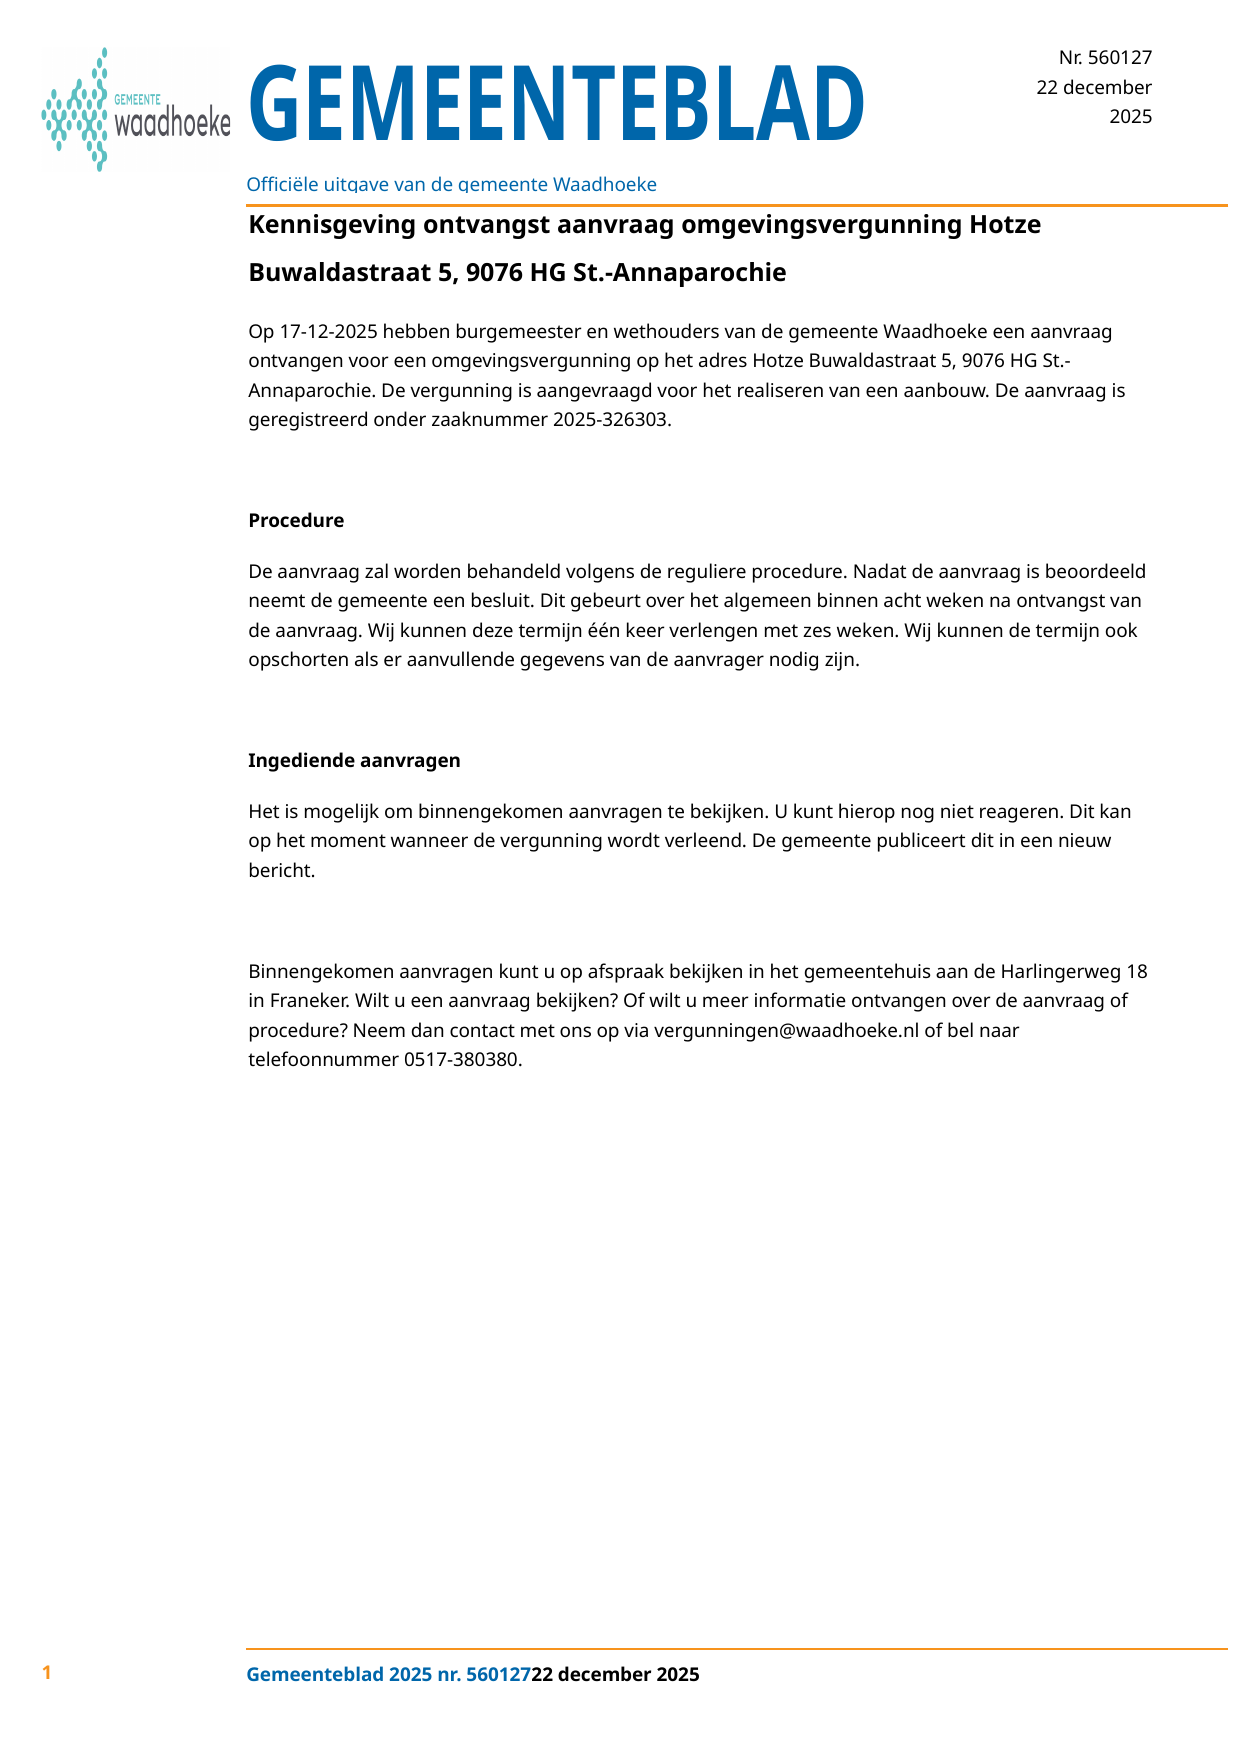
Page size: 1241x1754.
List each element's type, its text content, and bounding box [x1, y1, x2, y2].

text Binnengekomen aanvragen kunt u op afspraak bekijken in het gemeentehuis aan de Harlingerweg 18 in Franeker. Wilt u een aanvraag bekijken? Of wilt u meer informatie ontvangen over de aanvraag of procedure? Neem dan contact met ons op via vergunningen@waadhoeke.nl of bel naar telefoonnummer 0517-380380. [248, 958, 1152, 1072]
text De aanvraag zal worden behandeld volgens de reguliere procedure. Nadat de aanvraag is beoordeeld neemt de gemeente een besluit. Dit gebeurt over het algemeen binnen acht weken na ontvangst van de aanvraag. Wij kunnen deze termijn één keer verlengen met zes weken. Wij kunnen de termijn ook opschorten als er aanvullende gegevens van de aanvrager nodig zijn. [248, 558, 1152, 672]
text Ingediende aanvragen [248, 747, 1152, 773]
picture [41, 47, 231, 172]
text Op 17-12-2025 hebben burgemeester en wethouders van de gemeente Waadhoeke een aanvraag ontvangen voor een omgevingsvergunning op het adres Hotze Buwaldastraat 5, 9076 HG St.-Annaparochie. De vergunning is aangevraagd voor het realiseren van een aanbouw. De aanvraag is geregistreerd onder zaaknummer 2025-326303. [248, 318, 1152, 432]
text Het is mogelijk om binnengekomen aanvragen te bekijken. U kunt hierop nog niet reageren. Dit kan op het moment wanneer de vergunning wordt verleend. De gemeente publiceert dit in een nieuw bericht. [248, 798, 1152, 883]
text Kennisgeving ontvangst aanvraag omgevingsvergunning Hotze Buwaldastraat 5, 9076 HG St.-Annaparochie [248, 207, 1152, 288]
text Procedure [248, 507, 1152, 533]
